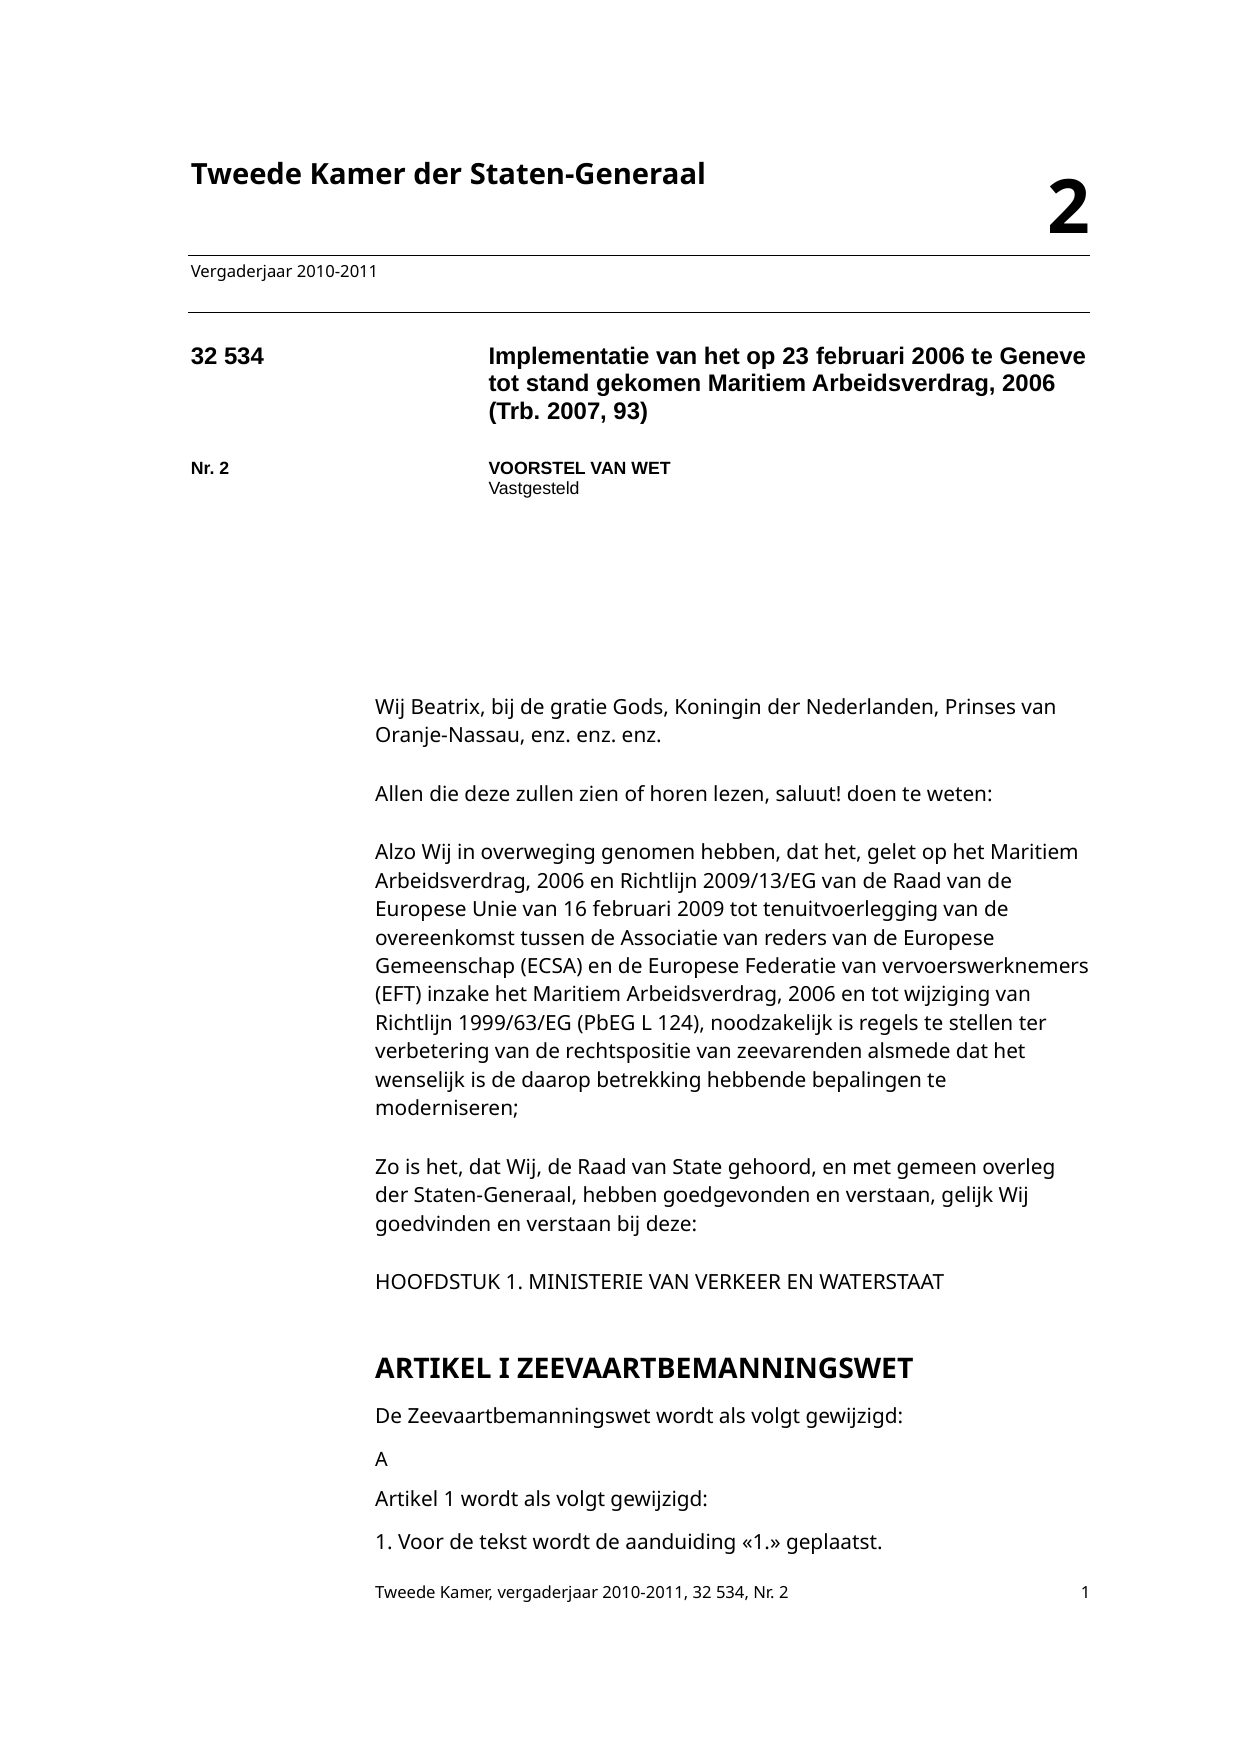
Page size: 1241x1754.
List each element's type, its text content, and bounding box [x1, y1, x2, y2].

table_cell [485, 313, 1090, 339]
text Artikel 1 wordt als volgt gewijzigd: [375, 1484, 1090, 1512]
text 1. Voor de tekst wordt de aanduiding «1.» geplaatst. [375, 1527, 1090, 1556]
table_header Tweede Kamer der Staten-Generaal [188, 150, 909, 255]
table_cell VOORSTEL VAN WET Vastgesteld [485, 455, 1090, 573]
table_cell [188, 313, 485, 339]
text A [375, 1445, 1090, 1472]
table_cell Implementatie van het op 23 februari 2006 te Geneve tot stand gekomen Maritiem Arbeidsverdrag, 2006 (Trb. 2007, 93) [485, 339, 1090, 454]
table_header 2 [910, 150, 1090, 255]
table_cell 32 534 [188, 339, 485, 454]
subtitle HOOFDSTUK 1. MINISTERIE VAN VERKEER EN WATERSTAAT [375, 1267, 1090, 1296]
text Alzo Wij in overweging genomen hebben, dat het, gelet op het Maritiem Arbeidsverdrag, 2006 en Richtlijn 2009/13/EG van de Raad van de Europese Unie van 16 februari 2009 tot tenuitvoerlegging van de overeenkomst tussen de Associatie van reders van de Europese Gemeenschap (ECSA) en de Europese Federatie van vervoerswerknemers (EFT) inzake het Maritiem Arbeidsverdrag, 2006 en tot wijziging van Richtlijn 1999/63/EG (PbEG L 124), noodzakelijk is regels te stellen ter verbetering van de rechtspositie van zeevarenden alsmede dat het wenselijk is de daarop betrekking hebbende bepalingen te moderniseren; [375, 837, 1090, 1122]
table_cell Vergaderjaar 2010-2011 [188, 256, 485, 312]
text Allen die deze zullen zien of horen lezen, saluut! doen te weten: [375, 779, 1090, 807]
text Wij Beatrix, bij de gratie Gods, Koningin der Nederlanden, Prinses van Oranje-Nassau, enz. enz. enz. [375, 692, 1090, 749]
table_cell [485, 256, 1090, 312]
text De Zeevaartbemanningswet wordt als volgt gewijzigd: [375, 1402, 1090, 1430]
subtitle ARTIKEL I ZEEVAARTBEMANNINGSWET [375, 1348, 1090, 1387]
text Zo is het, dat Wij, de Raad van State gehoord, en met gemeen overleg der Staten-Generaal, hebben goedgevonden en verstaan, gelijk Wij goedvinden en verstaan bij deze: [375, 1152, 1090, 1237]
table_cell Nr. 2 [188, 455, 485, 573]
